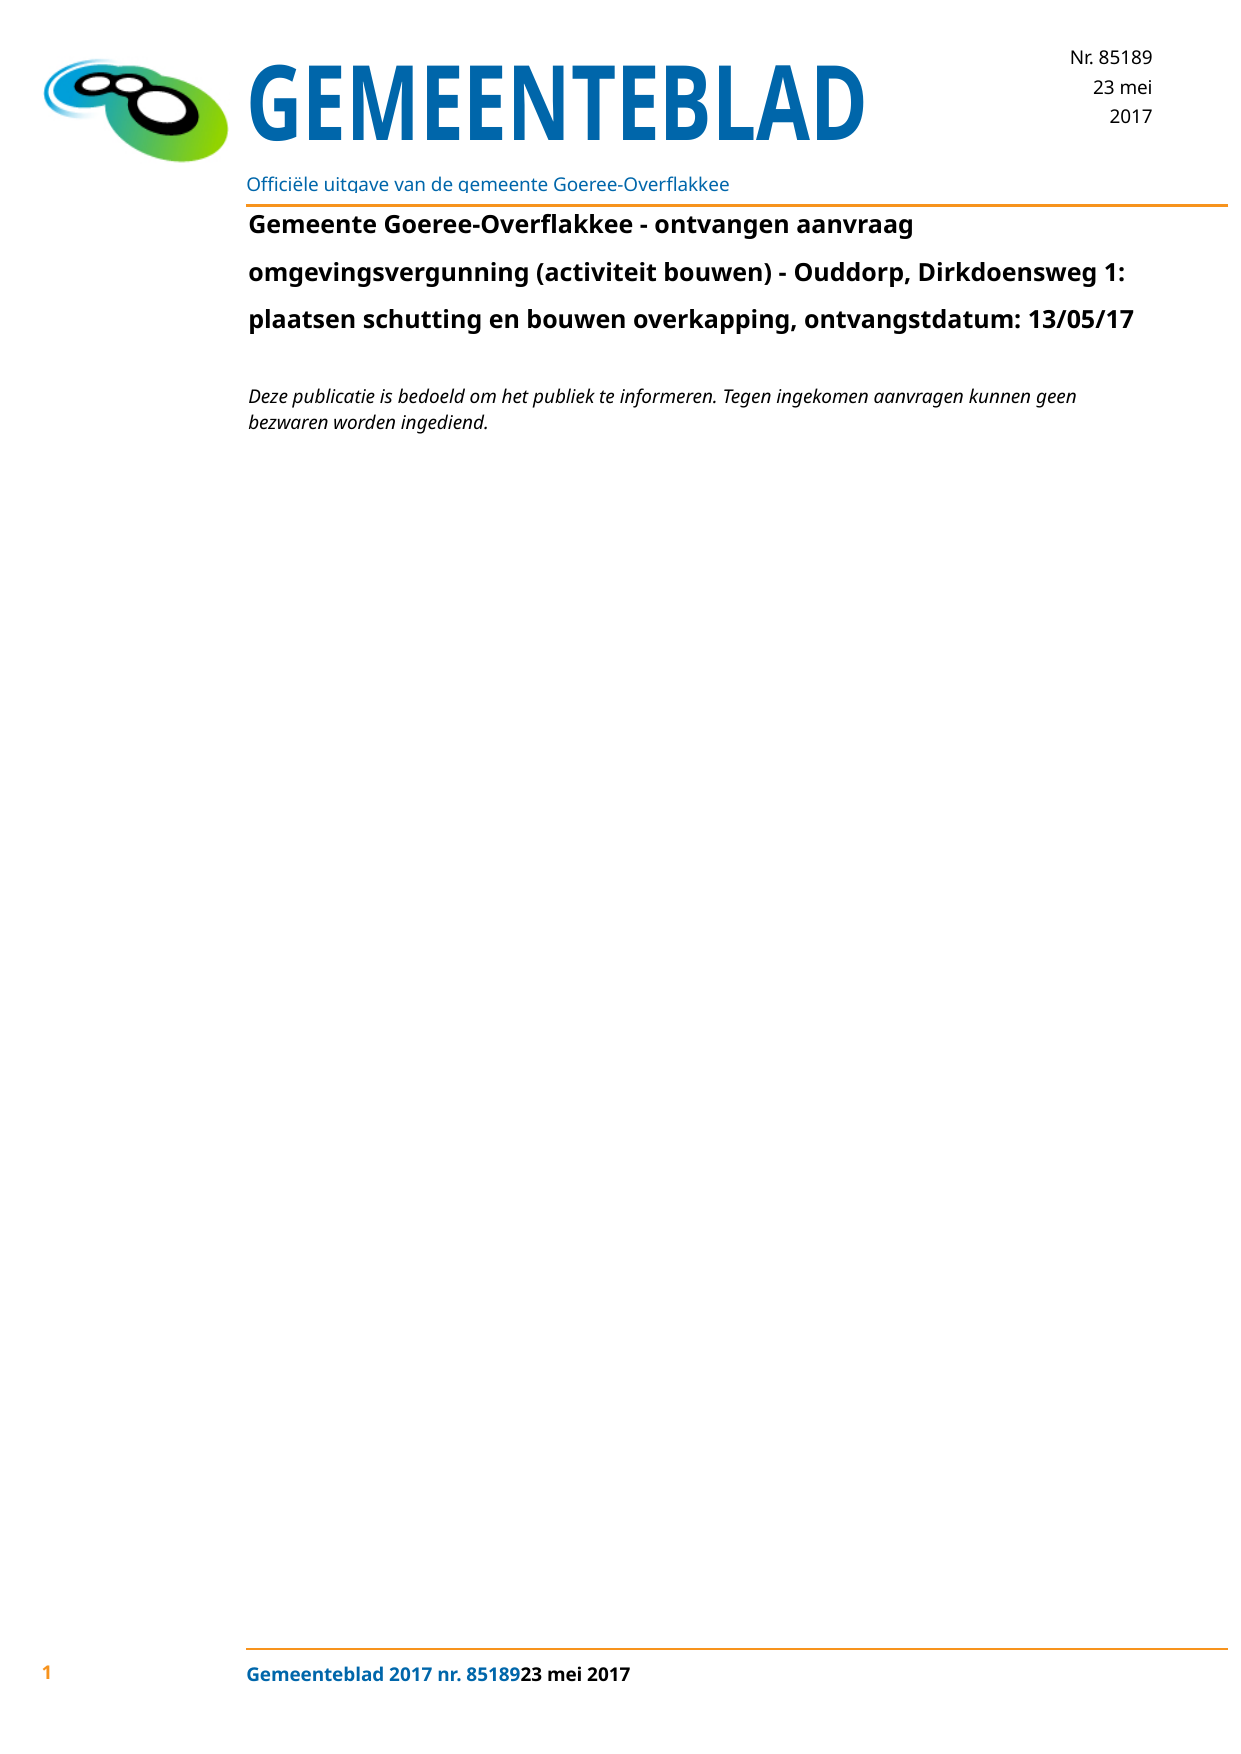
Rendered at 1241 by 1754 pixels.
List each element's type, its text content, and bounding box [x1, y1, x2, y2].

text Deze publicatie is bedoeld om het publiek te informeren. Tegen ingekomen aanvragen kunnen geen bezwaren worden ingediend. [248, 384, 1152, 435]
picture [41, 47, 231, 172]
text Gemeente Goeree-Overflakkee - ontvangen aanvraag omgevingsvergunning (activiteit bouwen) - Ouddorp, Dirkdoensweg 1: plaatsen schutting en bouwen overkapping, ontvangstdatum: 13/05/17 [248, 207, 1152, 336]
